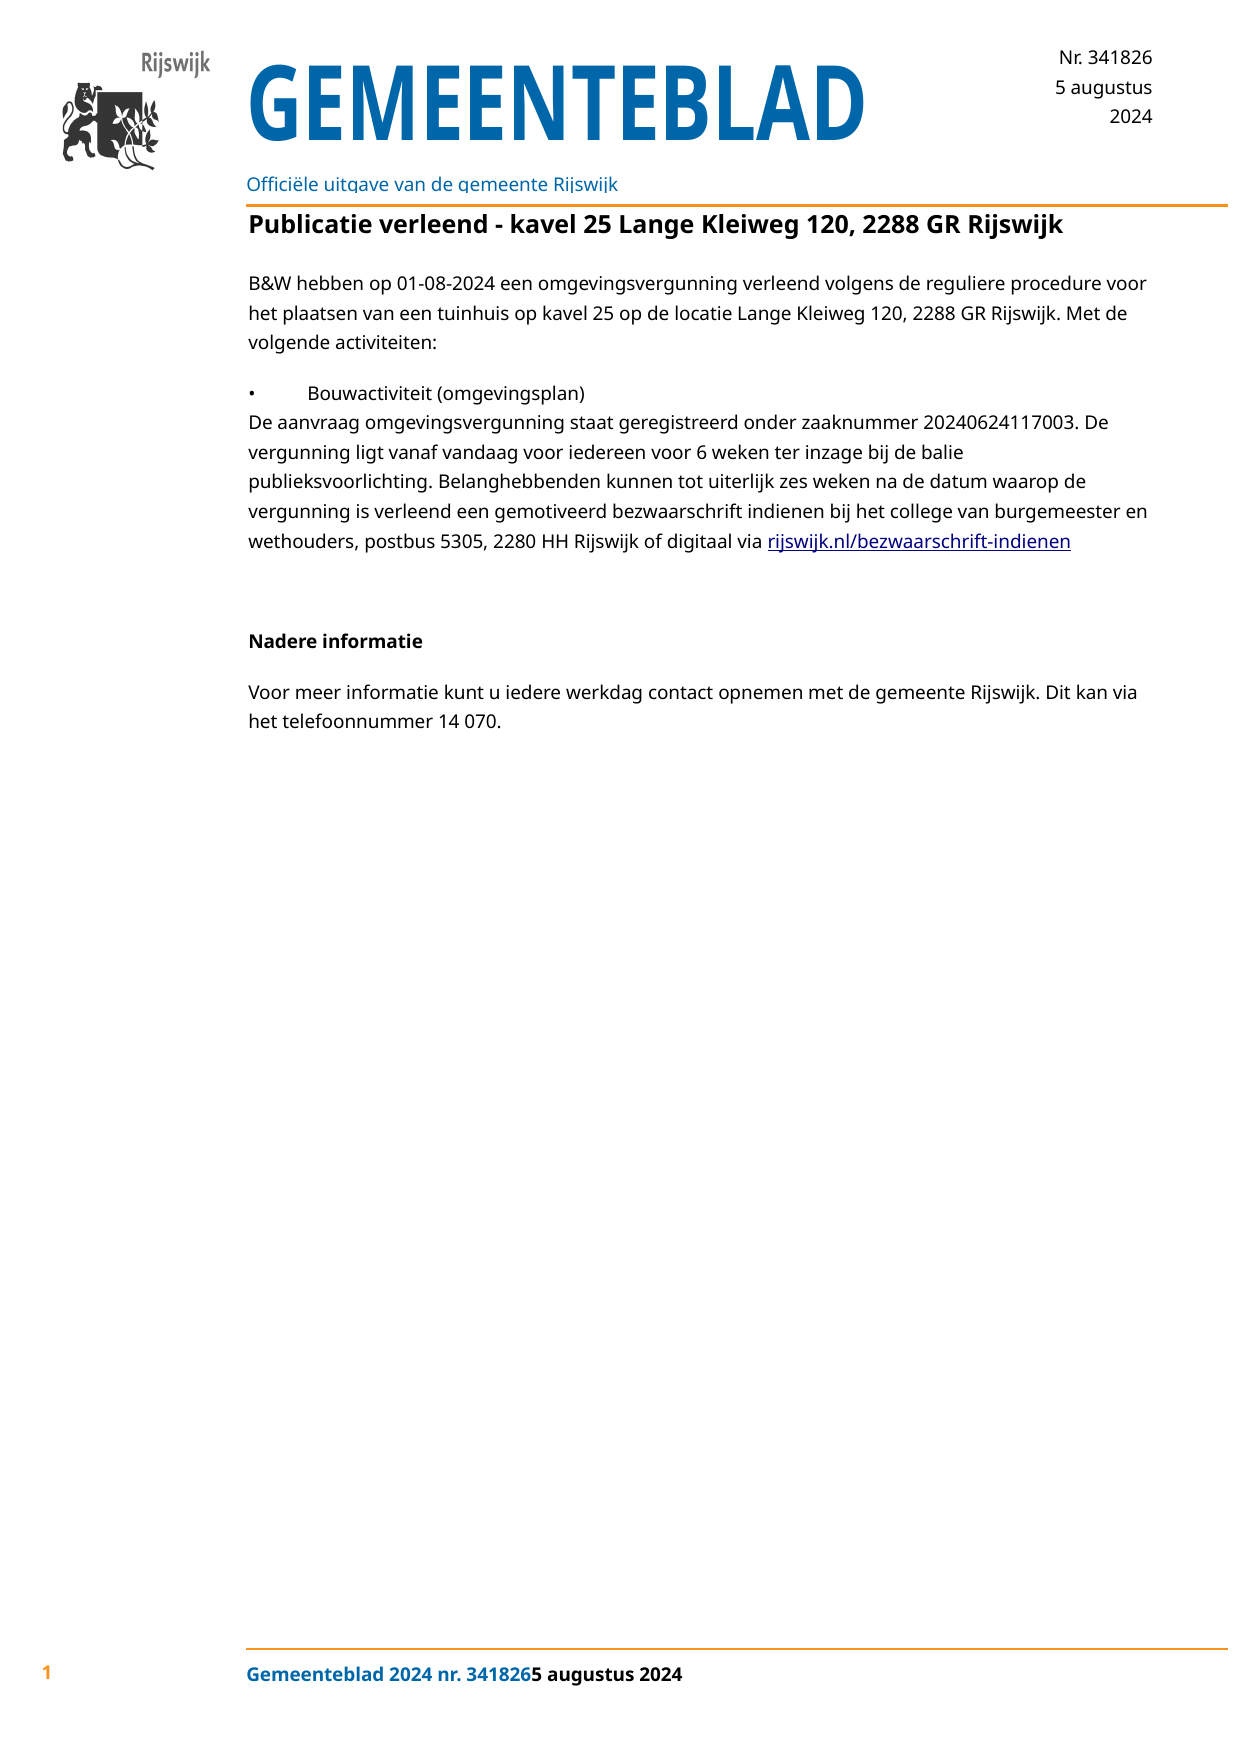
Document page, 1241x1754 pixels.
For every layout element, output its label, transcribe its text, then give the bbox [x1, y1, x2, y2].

text De aanvraag omgevingsvergunning staat geregistreerd onder zaaknummer 20240624117003. De vergunning ligt vanaf vandaag voor iedereen voor 6 weken ter inzage bij de balie publieksvoorlichting. Belanghebbenden kunnen tot uiterlijk zes weken na de datum waarop de vergunning is verleend een gemotiveerd bezwaarschrift indienen bij het college van burgemeester en wethouders, postbus 5305, 2280 HH Rijswijk of digitaal via rijswijk.nl/bezwaarschrift-indienen [248, 409, 1152, 553]
list Bouwactiviteit (omgevingsplan) [248, 380, 1152, 406]
text Voor meer informatie kunt u iedere werkdag contact opnemen met de gemeente Rijswijk. Dit kan via het telefoonnummer 14 070. [248, 679, 1152, 734]
picture [41, 47, 231, 172]
text B&W hebben op 01-08-2024 een omgevingsvergunning verleend volgens de reguliere procedure voor het plaatsen van een tuinhuis op kavel 25 op de locatie Lange Kleiweg 120, 2288 GR Rijswijk. Met de volgende activiteiten: [248, 270, 1152, 355]
text Nadere informatie [248, 629, 1152, 654]
text Publicatie verleend - kavel 25 Lange Kleiweg 120, 2288 GR Rijswijk [248, 207, 1152, 241]
